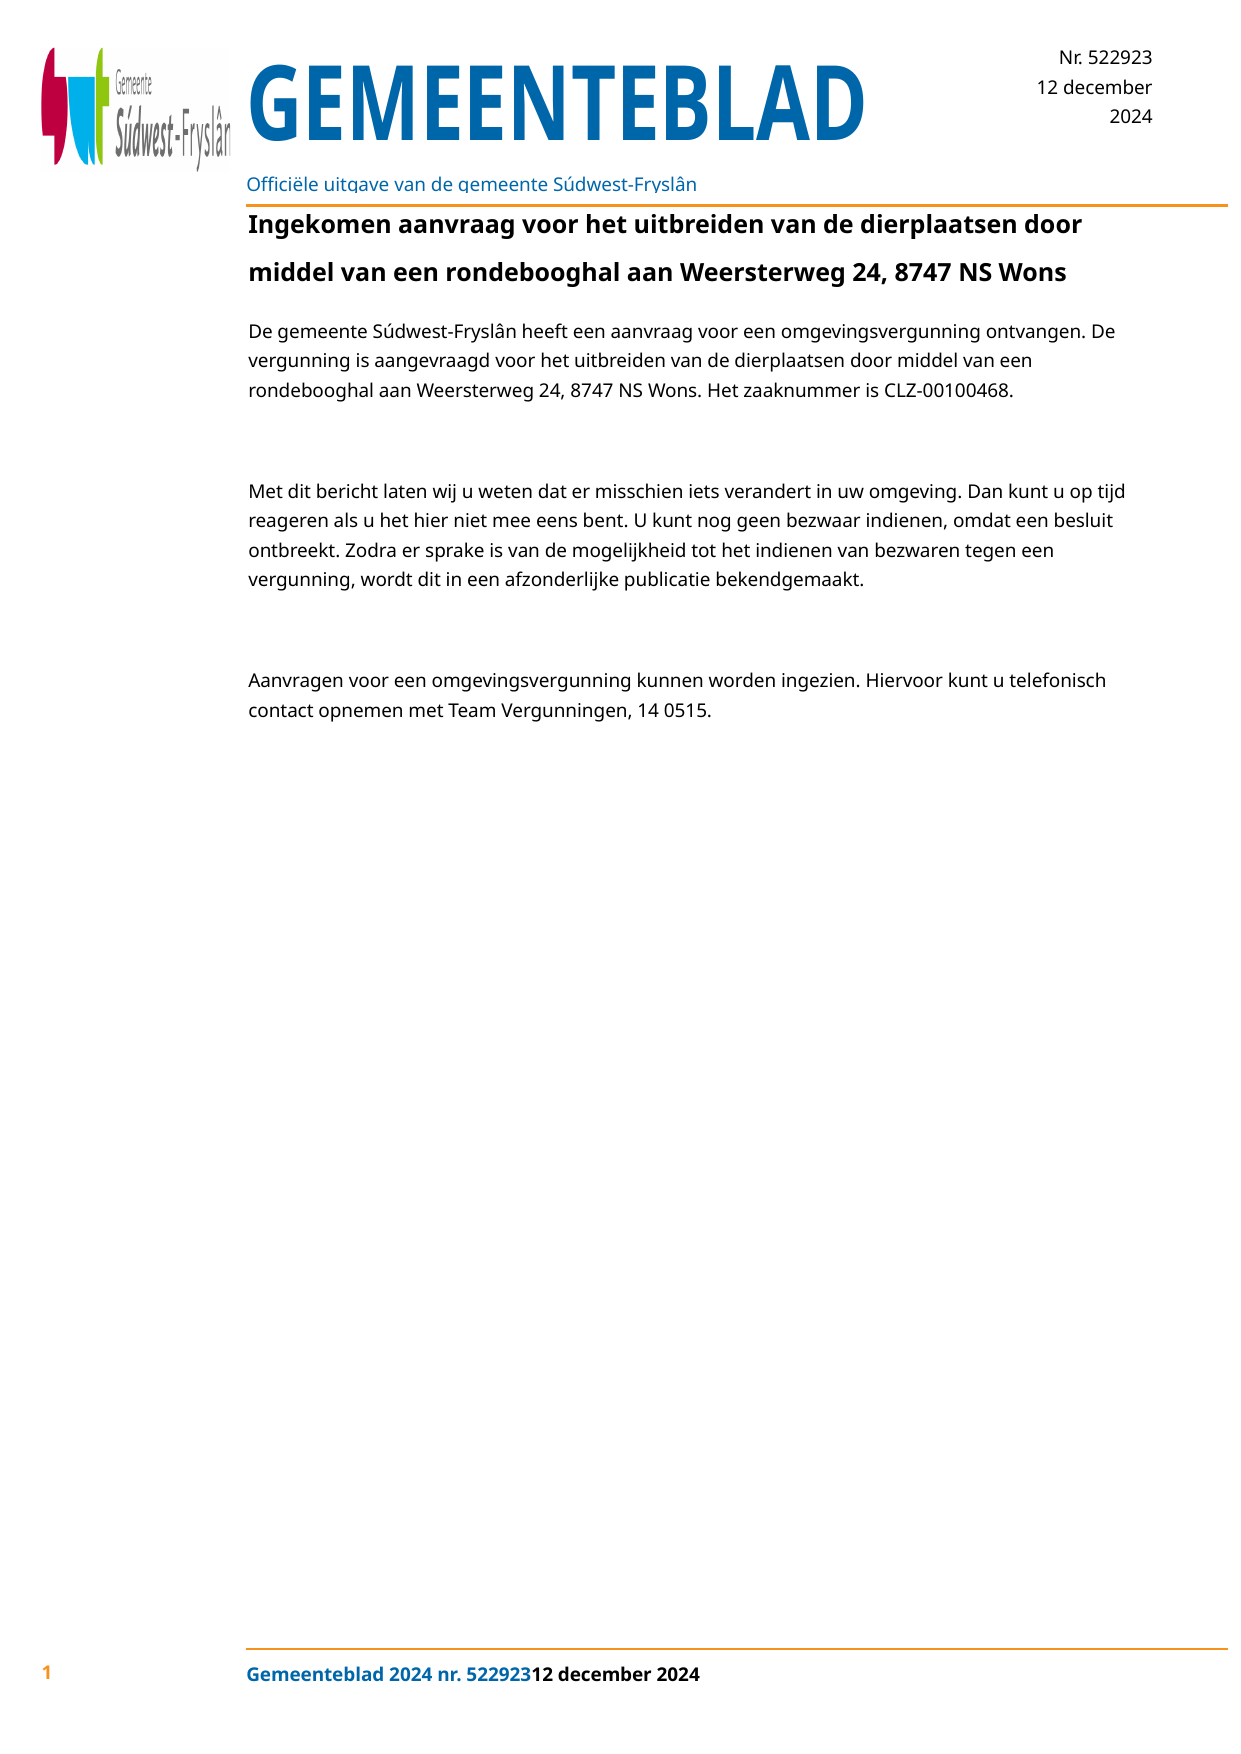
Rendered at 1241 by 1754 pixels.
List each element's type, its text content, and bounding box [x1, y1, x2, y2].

text Met dit bericht laten wij u weten dat er misschien iets verandert in uw omgeving. Dan kunt u op tijd reageren als u het hier niet mee eens bent. U kunt nog geen bezwaar indienen, omdat een besluit ontbreekt. Zodra er sprake is van de mogelijkheid tot het indienen van bezwaren tegen een vergunning, wordt dit in een afzonderlijke publicatie bekendgemaakt. [248, 478, 1152, 592]
picture [41, 47, 231, 172]
text Ingekomen aanvraag voor het uitbreiden van de dierplaatsen door middel van een rondebooghal aan Weersterweg 24, 8747 NS Wons [248, 207, 1152, 288]
text De gemeente Súdwest-Fryslân heeft een aanvraag voor een omgevingsvergunning ontvangen. De vergunning is aangevraagd voor het uitbreiden van de dierplaatsen door middel van een rondebooghal aan Weersterweg 24, 8747 NS Wons. Het zaaknummer is CLZ-00100468. [248, 318, 1152, 403]
text Aanvragen voor een omgevingsvergunning kunnen worden ingezien. Hiervoor kunt u telefonisch contact opnemen met Team Vergunningen, 14 0515. [248, 667, 1152, 723]
